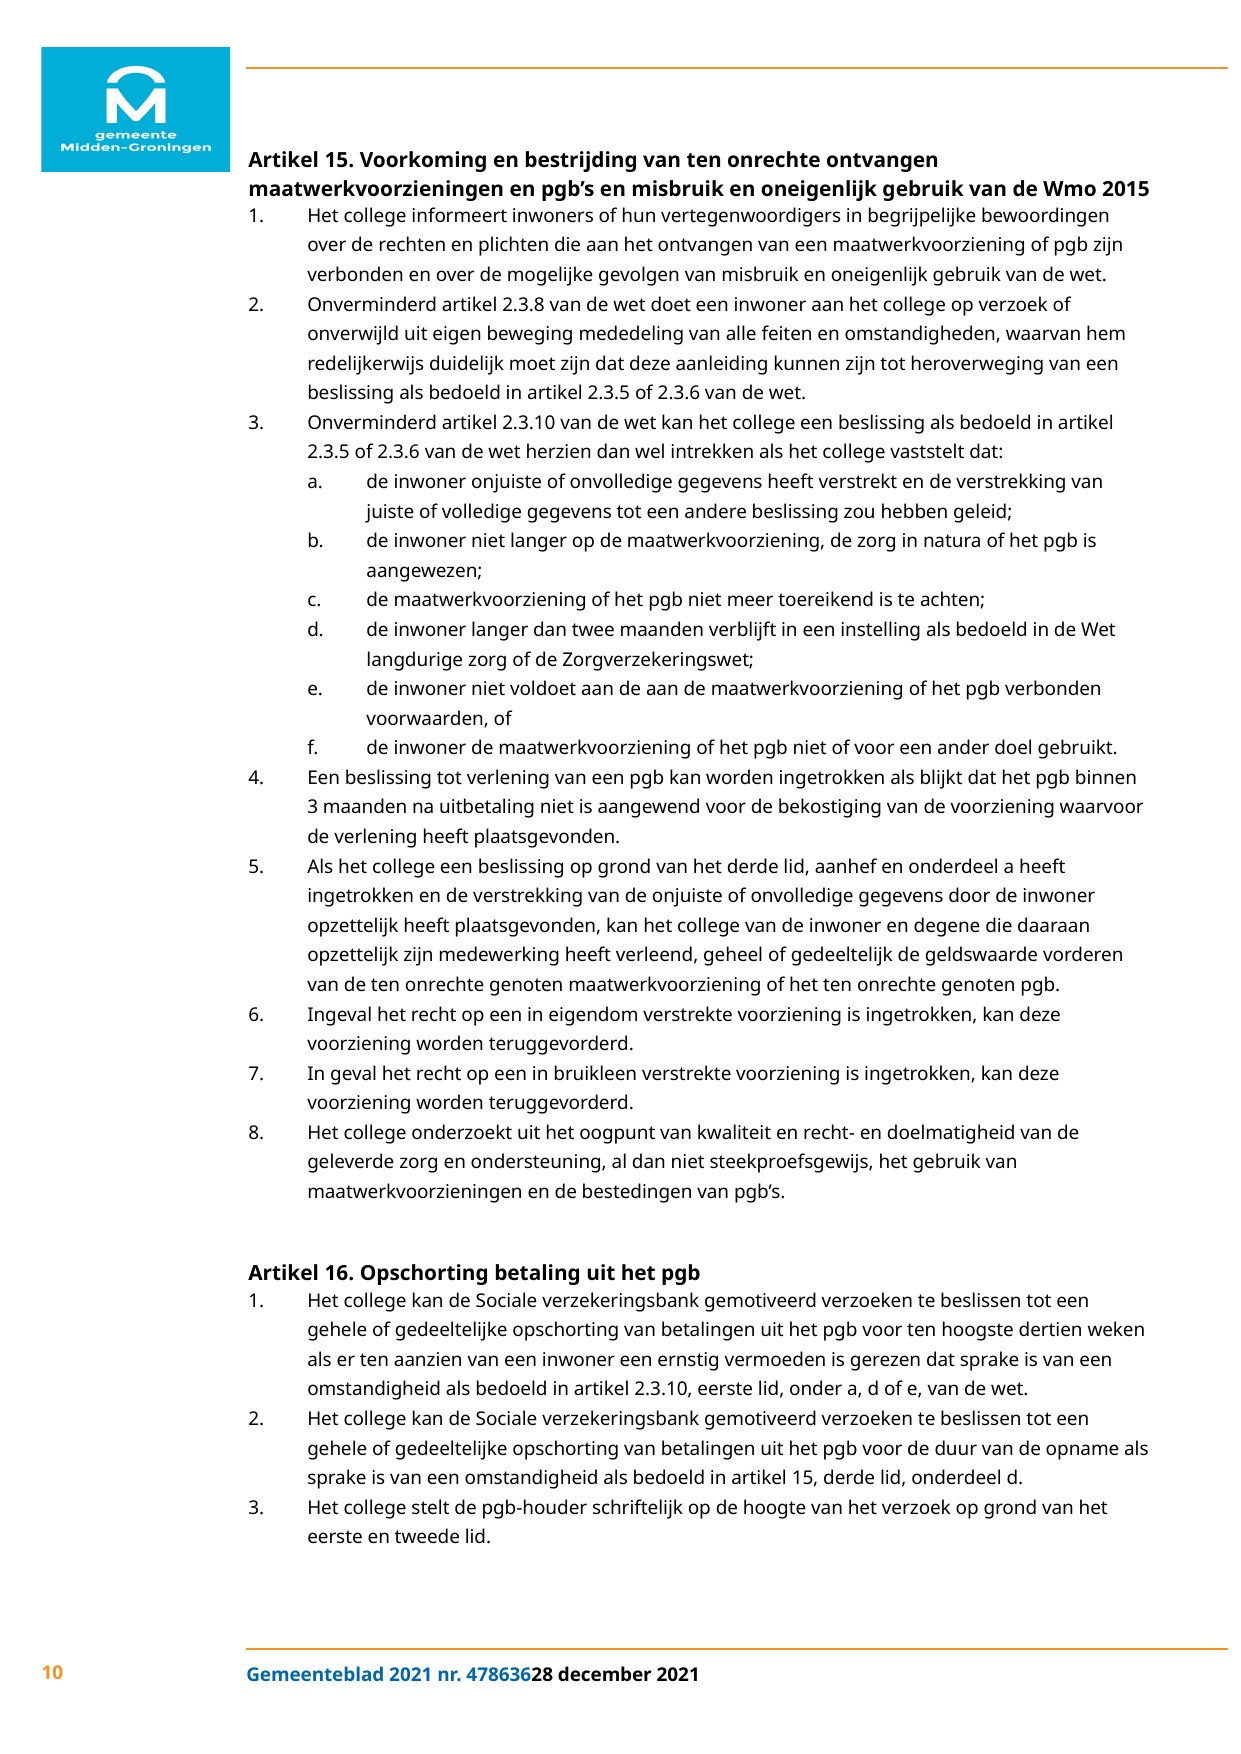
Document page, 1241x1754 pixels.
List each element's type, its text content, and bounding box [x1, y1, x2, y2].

list Onverminderd artikel 2.3.10 van de wet kan het college een beslissing als bedoeld in artikel 2.3.5 of 2.3.6 van de wet herzien dan wel intrekken als het college vaststelt dat: [248, 409, 1152, 464]
list Als het college een beslissing op grond van het derde lid, aanhef en onderdeel a heeft ingetrokken en de verstrekking van de onjuiste of onvolledige gegevens door de inwoner opzettelijk heeft plaatsgevonden, kan het college van de inwoner en degene die daaraan opzettelijk zijn medewerking heeft verleend, geheel of gedeeltelijk de geldswaarde vorderen van de ten onrechte genoten maatwerkvoorziening of het ten onrechte genoten pgb. [248, 853, 1152, 997]
list Ingeval het recht op een in eigendom verstrekte voorziening is ingetrokken, kan deze voorziening worden teruggevorderd. [248, 1001, 1152, 1056]
list Het college kan de Sociale verzekeringsbank gemotiveerd verzoeken te beslissen tot een gehele of gedeeltelijke opschorting van betalingen uit het pgb voor ten hoogste dertien weken als er ten aanzien van een inwoner een ernstig vermoeden is gerezen dat sprake is van een omstandigheid als bedoeld in artikel 2.3.10, eerste lid, onder a, d of e, van de wet. [248, 1287, 1152, 1401]
list de inwoner langer dan twee maanden verblijft in een instelling als bedoeld in de Wet langdurige zorg of de Zorgverzekeringswet; [307, 616, 1152, 672]
list Het college kan de Sociale verzekeringsbank gemotiveerd verzoeken te beslissen tot een gehele of gedeeltelijke opschorting van betalingen uit het pgb voor de duur van de opname als sprake is van een omstandigheid als bedoeld in artikel 15, derde lid, onderdeel d. [248, 1405, 1152, 1490]
list Een beslissing tot verlening van een pgb kan worden ingetrokken als blijkt dat het pgb binnen 3 maanden na uitbetaling niet is aangewend voor de bekostiging van de voorziening waarvoor de verlening heeft plaatsgevonden. [248, 764, 1152, 849]
list Onverminderd artikel 2.3.8 van de wet doet een inwoner aan het college op verzoek of onverwijld uit eigen beweging mededeling van alle feiten en omstandigheden, waarvan hem redelijkerwijs duidelijk moet zijn dat deze aanleiding kunnen zijn tot heroverweging van een beslissing als bedoeld in artikel 2.3.5 of 2.3.6 van de wet. [248, 291, 1152, 405]
picture [108, 66, 164, 82]
text Artikel 15. Voorkoming en bestrijding van ten onrechte ontvangen maatwerkvoorzieningen en pgb’s en misbruik en oneigenlijk gebruik van de Wmo 2015 [248, 145, 1152, 202]
list Het college informeert inwoners of hun vertegenwoordigers in begrijpelijke bewoordingen over de rechten en plichten die aan het ontvangen van een maatwerkvoorziening of pgb zijn verbonden en over de mogelijke gevolgen van misbruik en oneigenlijk gebruik van de wet. [248, 202, 1152, 287]
list de inwoner onjuiste of onvolledige gegevens heeft verstrekt en de verstrekking van juiste of volledige gegevens tot een andere beslissing zou hebben geleid; [307, 468, 1152, 524]
list Het college stelt de pgb-houder schriftelijk op de hoogte van het verzoek op grond van het eerste en tweede lid. [248, 1494, 1152, 1549]
picture [184, 146, 190, 153]
list de inwoner niet langer op de maatwerkvoorziening, de zorg in natura of het pgb is aangewezen; [307, 527, 1152, 583]
list In geval het recht op een in bruikleen verstrekte voorziening is ingetrokken, kan deze voorziening worden teruggevorderd. [248, 1060, 1152, 1115]
text Artikel 16. Opschorting betaling uit het pgb [248, 1258, 1152, 1287]
picture [107, 89, 165, 122]
list Het college onderzoekt uit het oogpunt van kwaliteit en recht- en doelmatigheid van de geleverde zorg en ondersteuning, al dan niet steekproefsgewijs, het gebruik van maatwerkvoorzieningen en de bestedingen van pgb’s. [248, 1119, 1152, 1204]
list de maatwerkvoorziening of het pgb niet meer toereikend is te achten; [307, 587, 1152, 612]
list de inwoner niet voldoet aan de aan de maatwerkvoorziening of het pgb verbonden voorwaarden, of [307, 675, 1152, 731]
list de inwoner de maatwerkvoorziening of het pgb niet of voor een ander doel gebruikt. [307, 734, 1152, 760]
